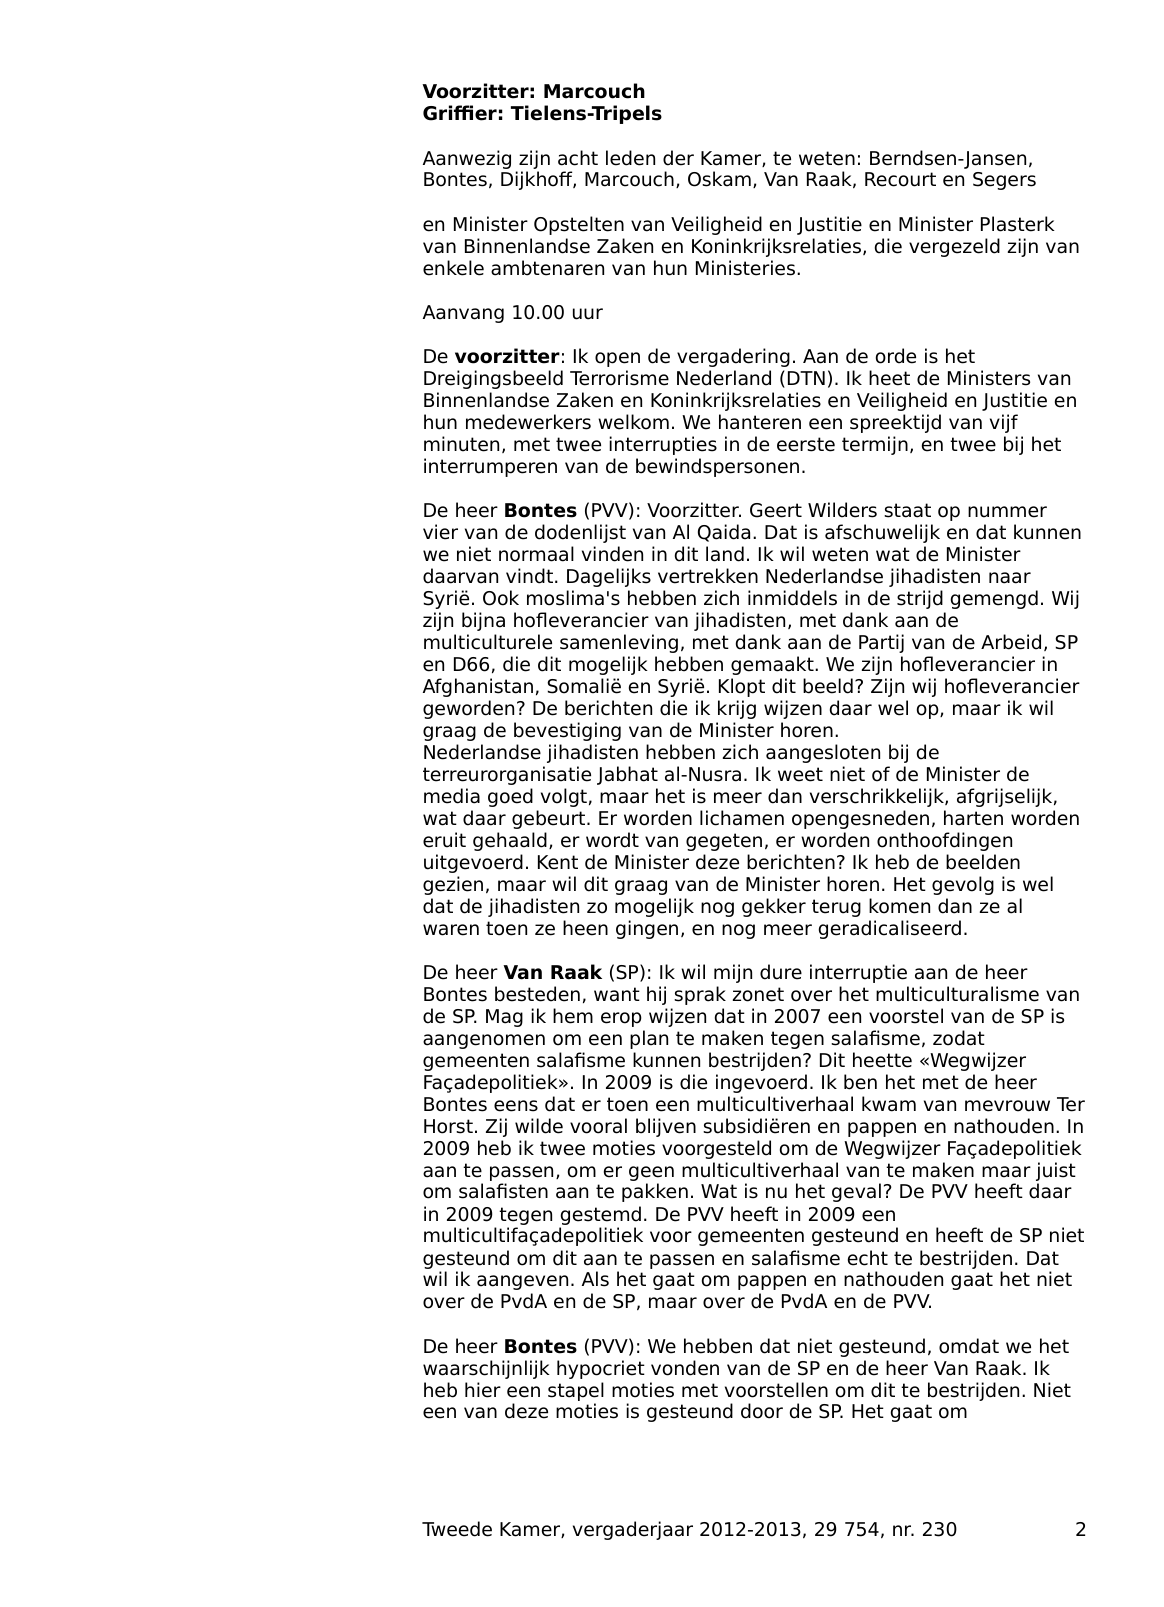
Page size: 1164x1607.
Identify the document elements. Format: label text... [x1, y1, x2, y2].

text Aanwezig zijn acht leden der Kamer, te weten: Berndsen-Jansen, Bontes, Dijkhoff, Marcouch, Oskam, Van Raak, Recourt en Segers [422, 147, 1087, 191]
text en Minister Opstelten van Veiligheid en Justitie en Minister Plasterk van Binnenlandse Zaken en Koninkrijksrelaties, die vergezeld zijn van enkele ambtenaren van hun Ministeries. [422, 213, 1087, 279]
text De heer Bontes (PVV): We hebben dat niet gesteund, omdat we het waarschijnlijk hypocriet vonden van de SP en de heer Van Raak. Ik heb hier een stapel moties met voorstellen om dit te bestrijden. Niet een van deze moties is gesteund door de SP. Het gaat om [422, 1336, 1087, 1423]
text Griffier: Tielens-Tripels [422, 103, 1087, 125]
text Voorzitter: Marcouch [422, 81, 1087, 103]
text Aanvang 10.00 uur [422, 302, 1087, 324]
text Nederlandse jihadisten hebben zich aangesloten bij de terreurorganisatie Jabhat al-Nusra. Ik weet niet of de Minister de media goed volgt, maar het is meer dan verschrikkelijk, afgrijselijk, wat daar gebeurt. Er worden lichamen opengesneden, harten worden eruit gehaald, er wordt van gegeten, er worden onthoofdingen uitgevoerd. Kent de Minister deze berichten? Ik heb de beelden gezien, maar wil dit graag van de Minister horen. Het gevolg is wel dat de jihadisten zo mogelijk nog gekker terug komen dan ze al waren toen ze heen gingen, en nog meer geradicaliseerd. [422, 742, 1087, 939]
text De heer Bontes (PVV): Voorzitter. Geert Wilders staat op nummer vier van de dodenlijst van Al Qaida. Dat is afschuwelijk en dat kunnen we niet normaal vinden in dit land. Ik wil weten wat de Minister daarvan vindt. Dagelijks vertrekken Nederlandse jihadisten naar Syrië. Ook moslima's hebben zich inmiddels in de strijd gemengd. Wij zijn bijna hofleverancier van jihadisten, met dank aan de multiculturele samenleving, met dank aan de Partij van de Arbeid, SP en D66, die dit mogelijk hebben gemaakt. We zijn hofleverancier in Afghanistan, Somalië en Syrië. Klopt dit beeld? Zijn wij hofleverancier geworden? De berichten die ik krijg wijzen daar wel op, maar ik wil graag de bevestiging van de Minister horen. [422, 500, 1087, 742]
text De heer Van Raak (SP): Ik wil mijn dure interruptie aan de heer Bontes besteden, want hij sprak zonet over het multiculturalisme van de SP. Mag ik hem erop wijzen dat in 2007 een voorstel van de SP is aangenomen om een plan te maken tegen salafisme, zodat gemeenten salafisme kunnen bestrijden? Dit heette «Wegwijzer Façadepolitiek». In 2009 is die ingevoerd. Ik ben het met de heer Bontes eens dat er toen een multicultiverhaal kwam van mevrouw Ter Horst. Zij wilde vooral blijven subsidiëren en pappen en nathouden. In 2009 heb ik twee moties voorgesteld om de Wegwijzer Façadepolitiek aan te passen, om er geen multicultiverhaal van te maken maar juist om salafisten aan te pakken. Wat is nu het geval? De PVV heeft daar in 2009 tegen gestemd. De PVV heeft in 2009 een multicultifaçadepolitiek voor gemeenten gesteund en heeft de SP niet gesteund om dit aan te passen en salafisme echt te bestrijden. Dat wil ik aangeven. Als het gaat om pappen en nathouden gaat het niet over de PvdA en de SP, maar over de PvdA en de PVV. [422, 962, 1087, 1313]
text De voorzitter: Ik open de vergadering. Aan de orde is het Dreigingsbeeld Terrorisme Nederland (DTN). Ik heet de Ministers van Binnenlandse Zaken en Koninkrijksrelaties en Veiligheid en Justitie en hun medewerkers welkom. We hanteren een spreektijd van vijf minuten, met twee interrupties in de eerste termijn, en twee bij het interrumperen van de bewindspersonen. [422, 346, 1087, 478]
